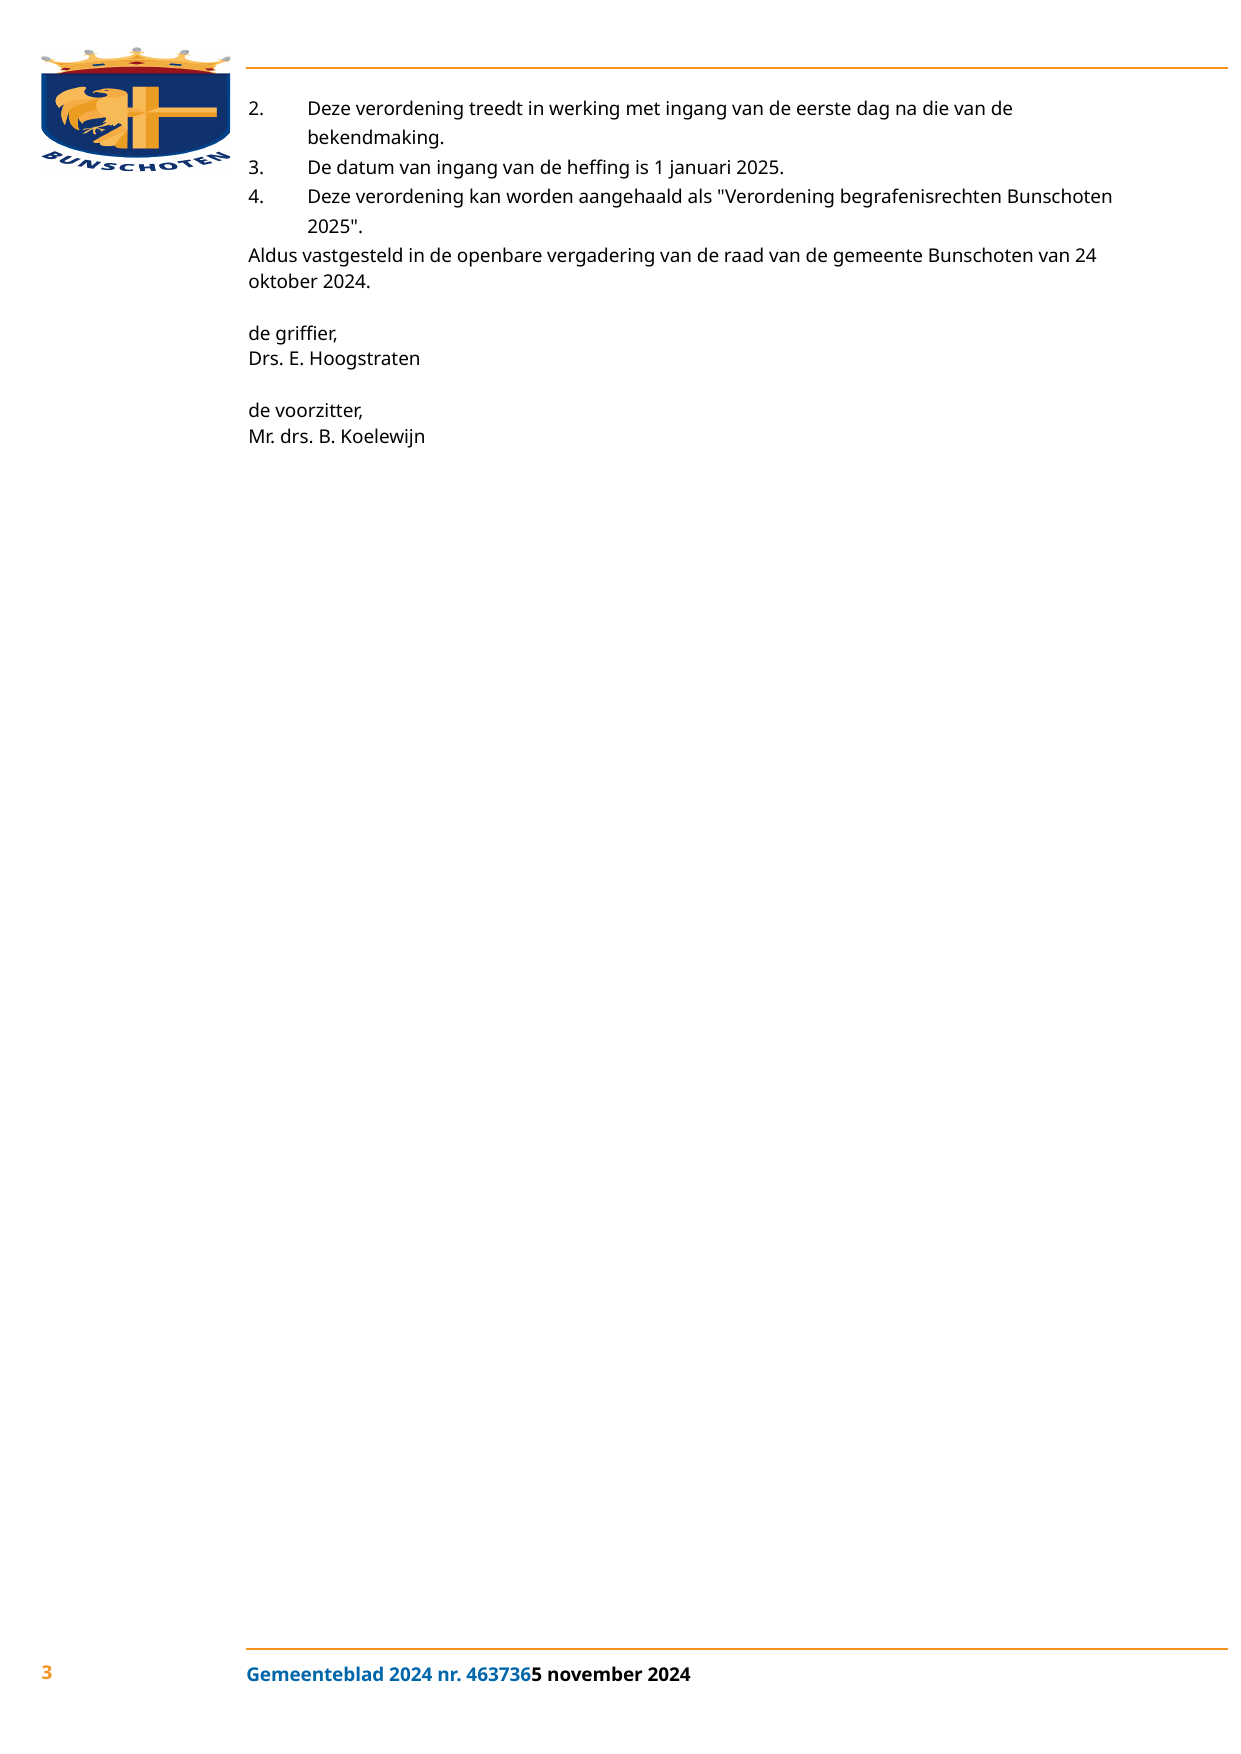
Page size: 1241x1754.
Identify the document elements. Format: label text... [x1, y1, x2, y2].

text de griffier, [248, 320, 1152, 346]
text de voorzitter, [248, 397, 1152, 423]
text Mr. drs. B. Koelewijn [248, 423, 1152, 448]
list Deze verordening treedt in werking met ingang van de eerste dag na die van de bekendmaking. [248, 95, 1152, 150]
text Drs. E. Hoogstraten [248, 346, 1152, 371]
text Aldus vastgesteld in de openbare vergadering van de raad van de gemeente Bunschoten van 24 oktober 2024. [248, 243, 1152, 294]
picture [41, 47, 231, 172]
list Deze verordening kan worden aangehaald als "Verordening begrafenisrechten Bunschoten 2025". [248, 183, 1152, 239]
list De datum van ingang van de heffing is 1 januari 2025. [248, 154, 1152, 180]
